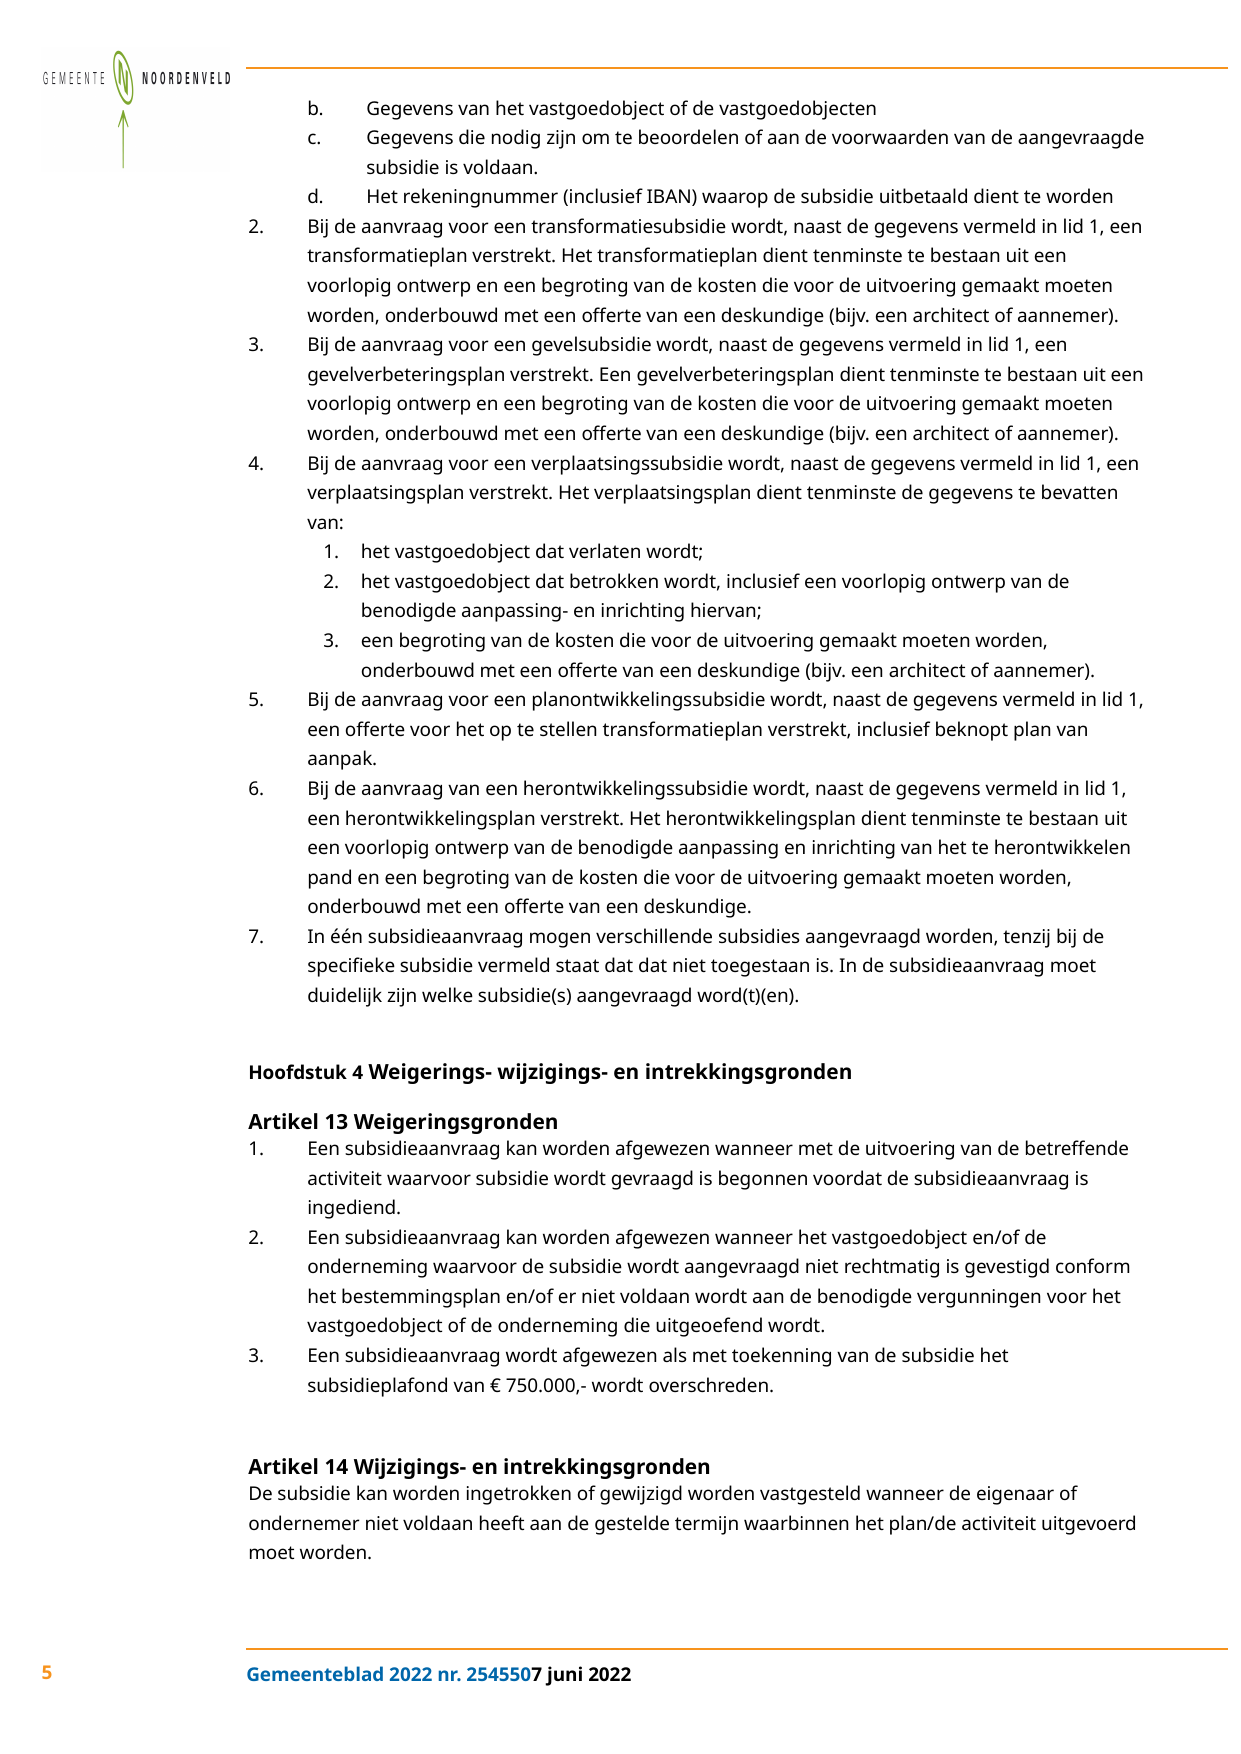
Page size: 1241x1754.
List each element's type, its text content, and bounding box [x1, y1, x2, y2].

text Hoofdstuk 4 Weigerings- wijzigings- en intrekkingsgronden [248, 1057, 1152, 1086]
text Artikel 13 Weigeringsgronden [248, 1107, 1152, 1135]
list Bij de aanvraag voor een gevelsubsidie wordt, naast de gegevens vermeld in lid 1, een gevelverbeteringsplan verstrekt. Een gevelverbeteringsplan dient tenminste te bestaan uit een voorlopig ontwerp en een begroting van de kosten die voor de uitvoering gemaakt moeten worden, onderbouwd met een offerte van een deskundige (bijv. een architect of aannemer). [248, 331, 1152, 446]
list Bij de aanvraag voor een planontwikkelingssubsidie wordt, naast de gegevens vermeld in lid 1, een offerte voor het op te stellen transformatieplan verstrekt, inclusief beknopt plan van aanpak. [248, 686, 1152, 771]
list Gegevens van het vastgoedobject of de vastgoedobjecten [307, 95, 1152, 121]
picture [41, 47, 231, 172]
list het vastgoedobject dat verlaten wordt; [323, 538, 1152, 564]
text De subsidie kan worden ingetrokken of gewijzigd worden vastgesteld wanneer de eigenaar of ondernemer niet voldaan heeft aan de gestelde termijn waarbinnen het plan/de activiteit uitgevoerd moet worden. [248, 1480, 1152, 1565]
list Een subsidieaanvraag kan worden afgewezen wanneer het vastgoedobject en/of de onderneming waarvoor de subsidie wordt aangevraagd niet rechtmatig is gevestigd conform het bestemmingsplan en/of er niet voldaan wordt aan de benodigde vergunningen voor het vastgoedobject of de onderneming die uitgeoefend wordt. [248, 1224, 1152, 1338]
text Artikel 14 Wijzigings- en intrekkingsgronden [248, 1452, 1152, 1480]
list Bij de aanvraag van een herontwikkelingssubsidie wordt, naast de gegevens vermeld in lid 1, een herontwikkelingsplan verstrekt. Het herontwikkelingsplan dient tenminste te bestaan uit een voorlopig ontwerp van de benodigde aanpassing en inrichting van het te herontwikkelen pand en een begroting van de kosten die voor de uitvoering gemaakt moeten worden, onderbouwd met een offerte van een deskundige. [248, 775, 1152, 919]
list het vastgoedobject dat betrokken wordt, inclusief een voorlopig ontwerp van de benodigde aanpassing- en inrichting hiervan; [323, 568, 1152, 623]
list Gegevens die nodig zijn om te beoordelen of aan de voorwaarden van de aangevraagde subsidie is voldaan. [307, 124, 1152, 180]
list Bij de aanvraag voor een verplaatsingssubsidie wordt, naast de gegevens vermeld in lid 1, een verplaatsingsplan verstrekt. Het verplaatsingsplan dient tenminste de gegevens te bevatten van: [248, 450, 1152, 535]
list Het rekeningnummer (inclusief IBAN) waarop de subsidie uitbetaald dient te worden [307, 183, 1152, 209]
list Een subsidieaanvraag kan worden afgewezen wanneer met de uitvoering van de betreffende activiteit waarvoor subsidie wordt gevraagd is begonnen voordat de subsidieaanvraag is ingediend. [248, 1135, 1152, 1220]
list een begroting van de kosten die voor de uitvoering gemaakt moeten worden, onderbouwd met een offerte van een deskundige (bijv. een architect of aannemer). [323, 627, 1152, 683]
list Een subsidieaanvraag wordt afgewezen als met toekenning van de subsidie het subsidieplafond van € 750.000,- wordt overschreden. [248, 1342, 1152, 1398]
list Bij de aanvraag voor een transformatiesubsidie wordt, naast de gegevens vermeld in lid 1, een transformatieplan verstrekt. Het transformatieplan dient tenminste te bestaan uit een voorlopig ontwerp en een begroting van de kosten die voor de uitvoering gemaakt moeten worden, onderbouwd met een offerte van een deskundige (bijv. een architect of aannemer). [248, 213, 1152, 328]
list In één subsidieaanvraag mogen verschillende subsidies aangevraagd worden, tenzij bij de specifieke subsidie vermeld staat dat dat niet toegestaan is. In de subsidieaanvraag moet duidelijk zijn welke subsidie(s) aangevraagd word(t)(en). [248, 923, 1152, 1008]
